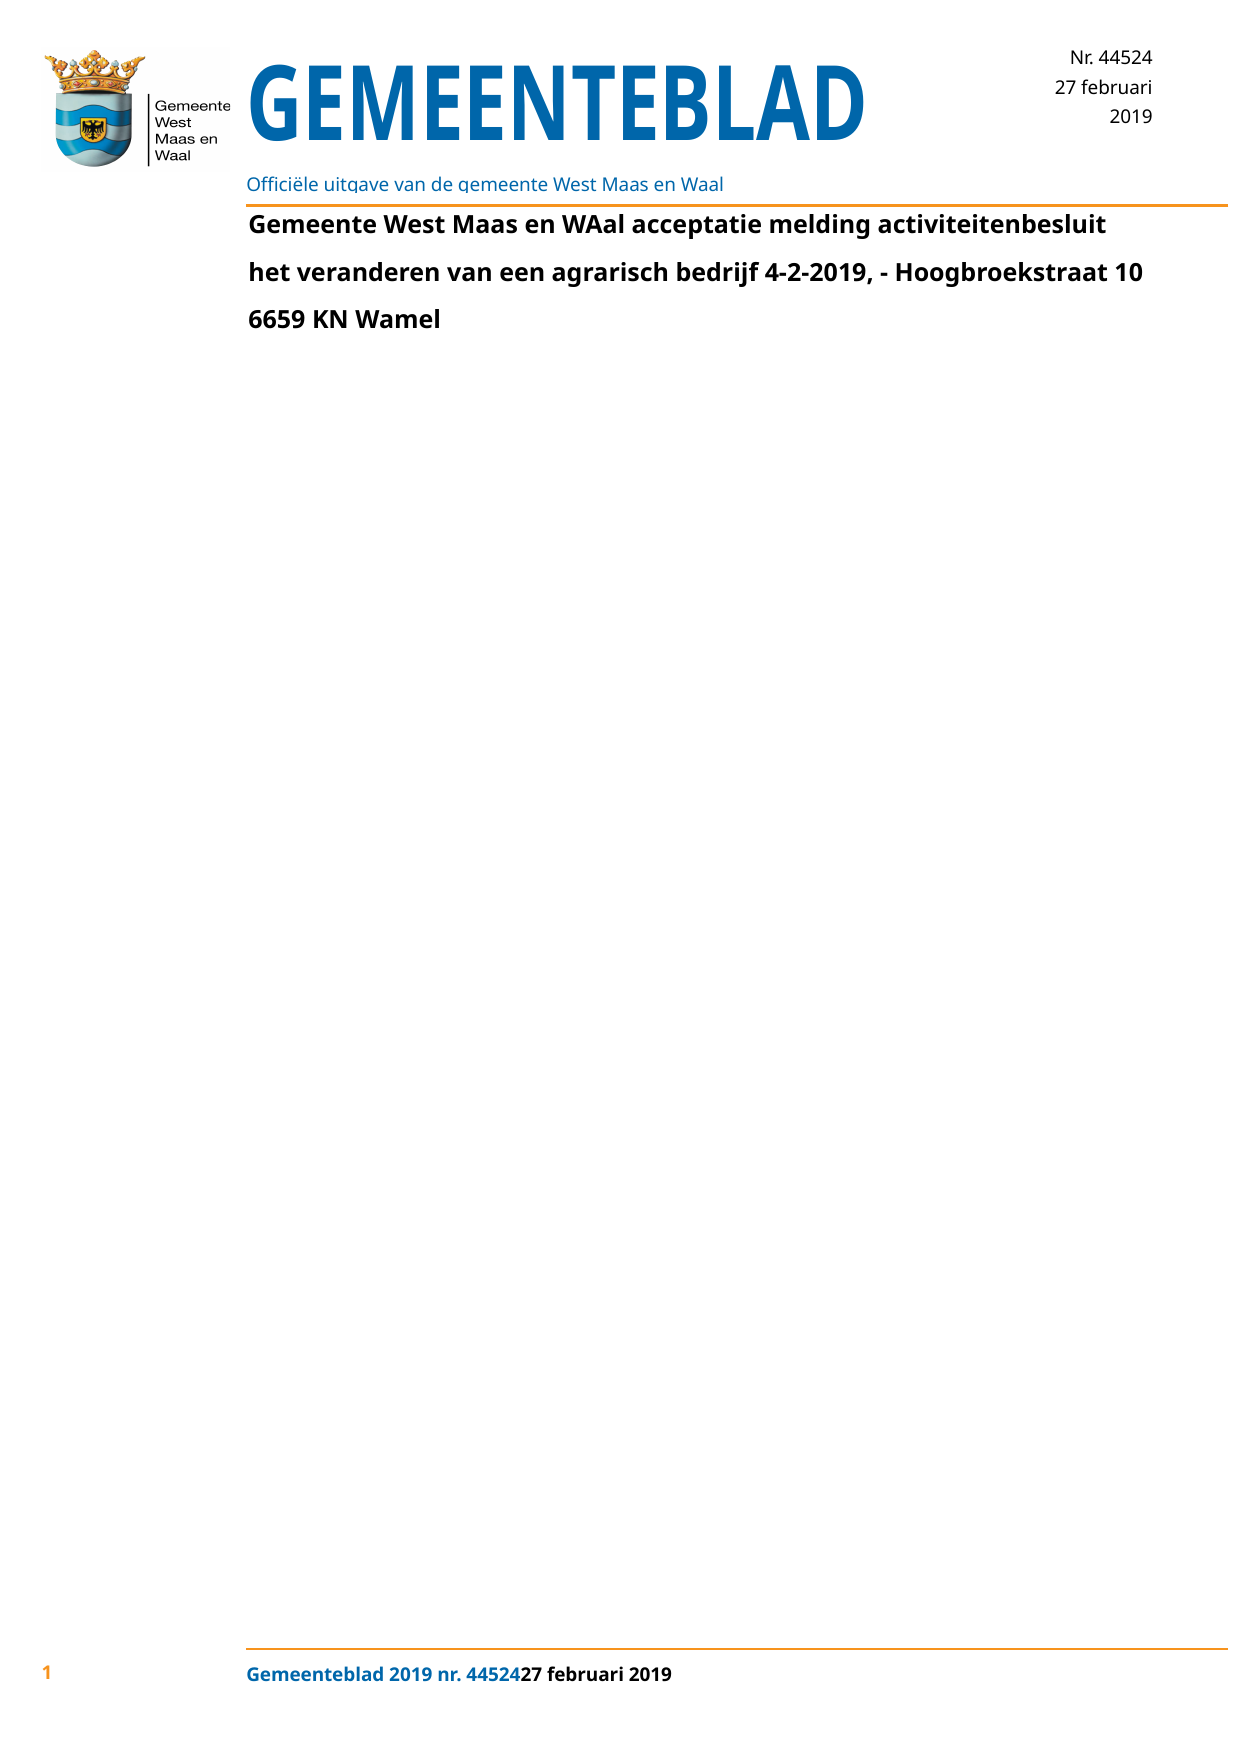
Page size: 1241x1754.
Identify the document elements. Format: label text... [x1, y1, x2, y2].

text Gemeente West Maas en WAal acceptatie melding activiteitenbesluit het veranderen van een agrarisch bedrijf 4-2-2019, - Hoogbroekstraat 10 6659 KN Wamel [248, 207, 1152, 336]
picture [41, 47, 231, 172]
